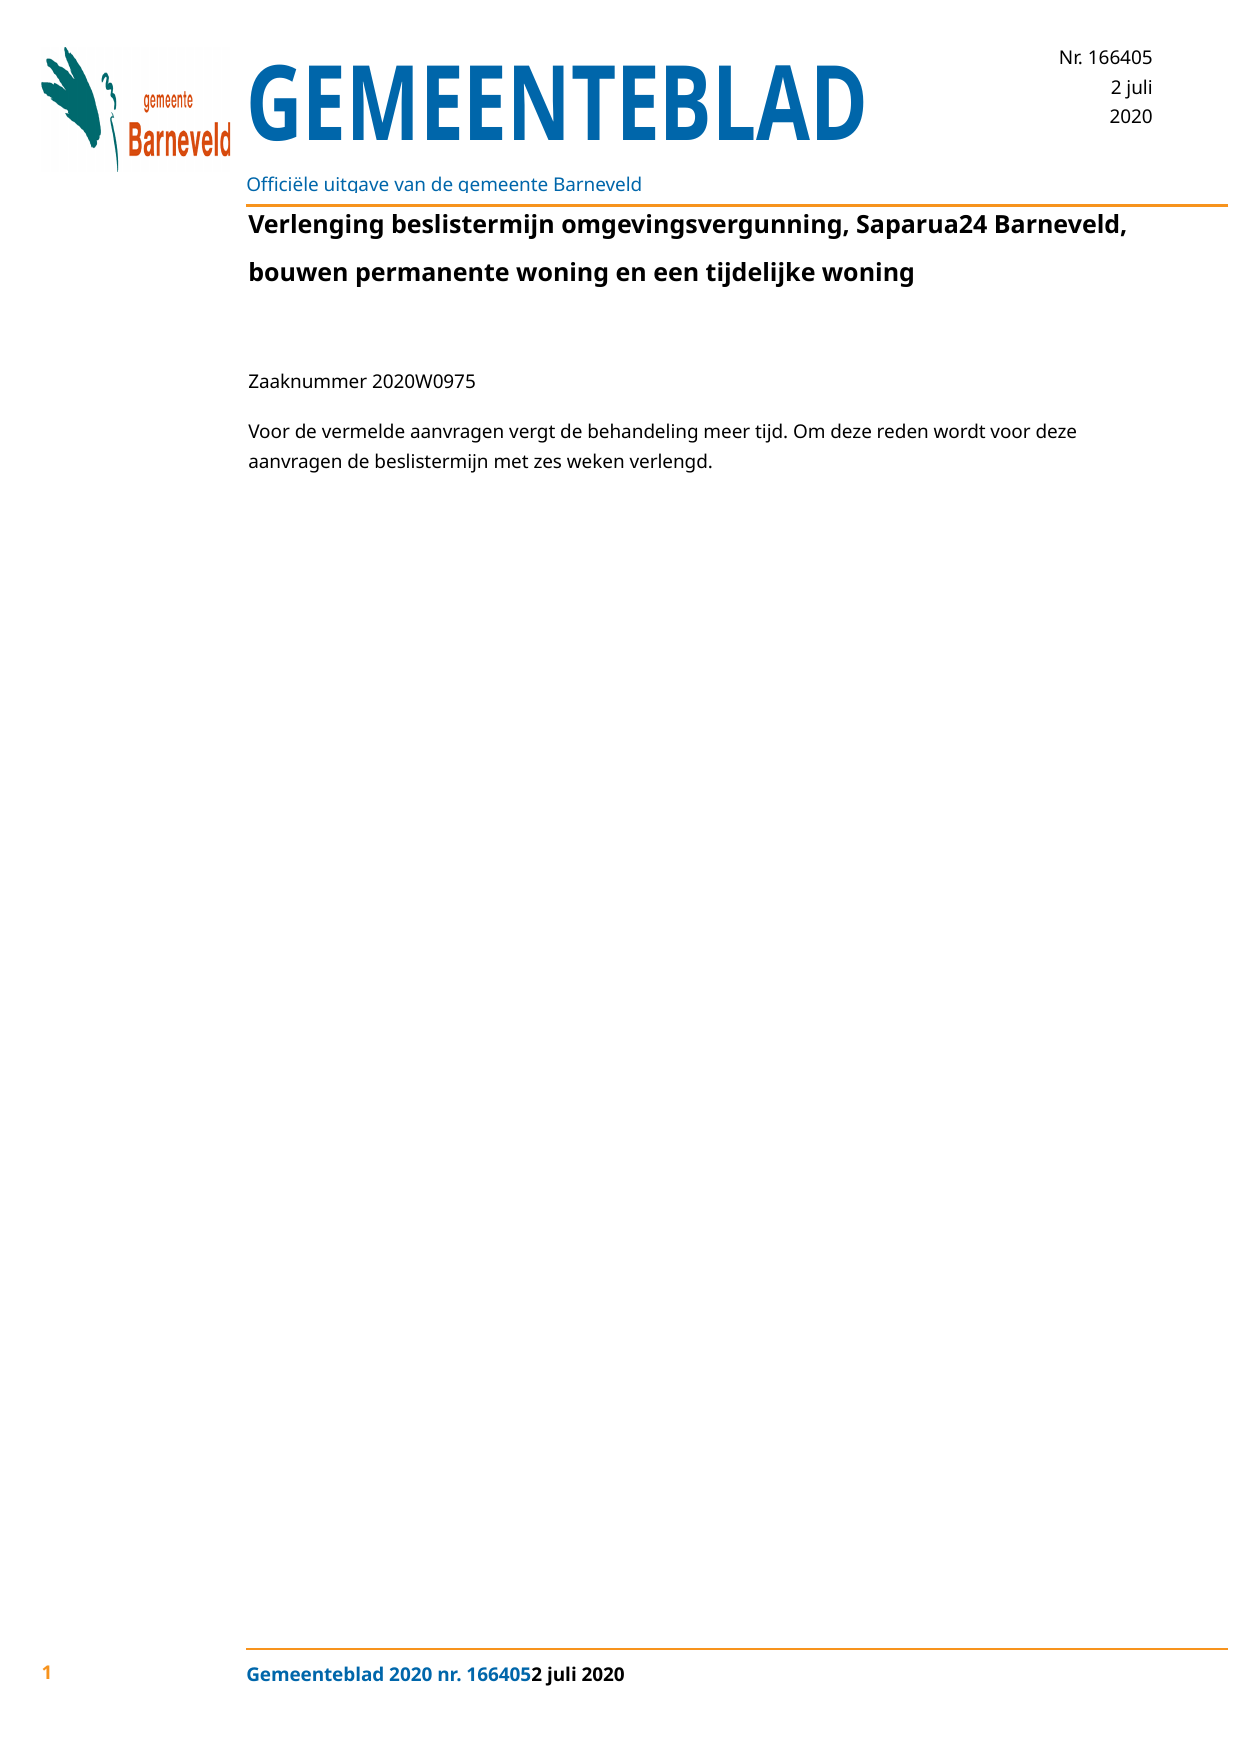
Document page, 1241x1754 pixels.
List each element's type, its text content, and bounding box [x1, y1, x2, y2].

text Verlenging beslistermijn omgevingsvergunning, Saparua24 Barneveld, bouwen permanente woning en een tijdelijke woning [248, 207, 1152, 288]
text Voor de vermelde aanvragen vergt de behandeling meer tijd. Om deze reden wordt voor deze aanvragen de beslistermijn met zes weken verlengd. [248, 419, 1152, 474]
picture [41, 47, 231, 172]
text Zaaknummer 2020W0975 [248, 368, 1152, 394]
